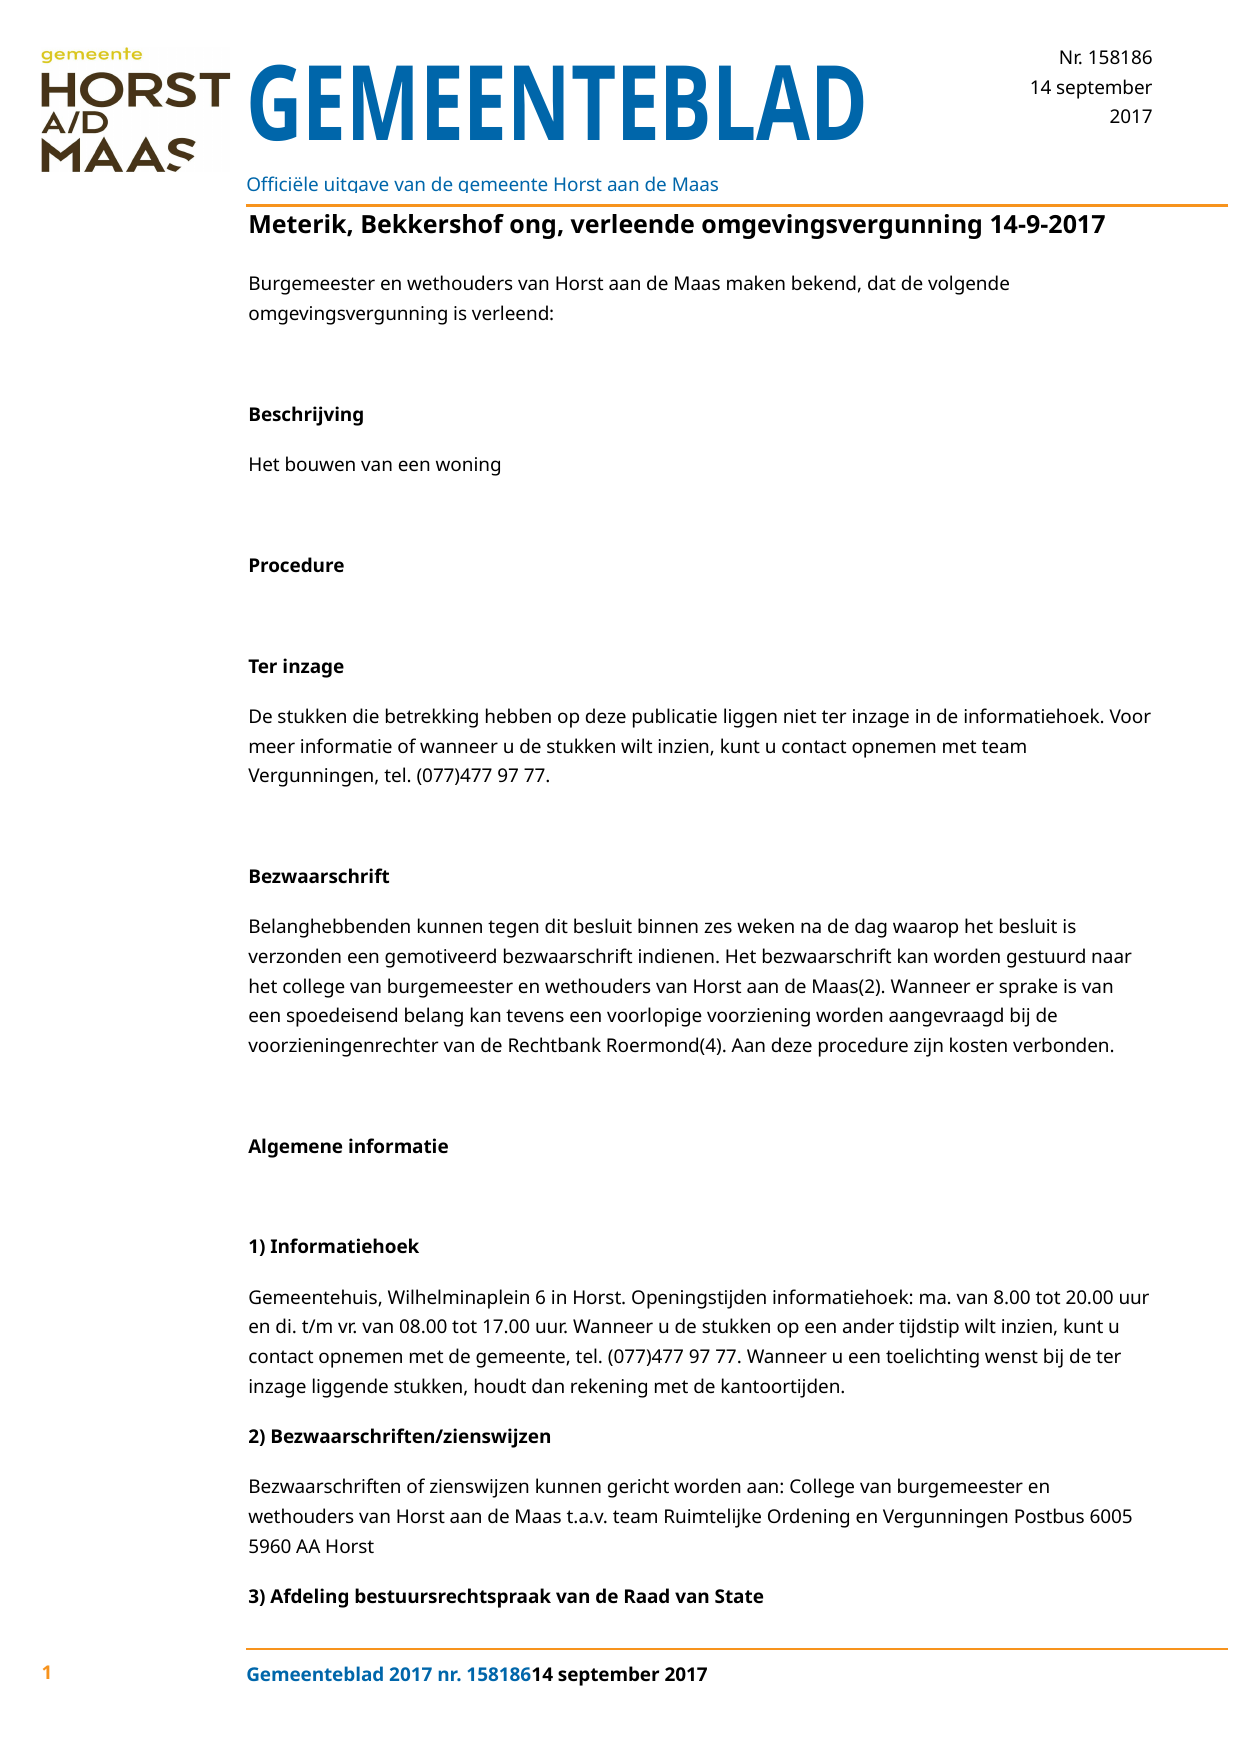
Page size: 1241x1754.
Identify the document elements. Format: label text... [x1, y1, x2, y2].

text Ter inzage [248, 653, 1152, 678]
text Burgemeester en wethouders van Horst aan de Maas maken bekend, dat de volgende omgevingsvergunning is verleend: [248, 270, 1152, 326]
text 1) Informatiehoek [248, 1234, 1152, 1259]
text Bezwaarschriften of zienswijzen kunnen gericht worden aan: College van burgemeester en wethouders van Horst aan de Maas t.a.v. team Ruimtelijke Ordening en Vergunningen Postbus 6005 5960 AA Horst [248, 1474, 1152, 1558]
text 2) Bezwaarschriften/zienswijzen [248, 1423, 1152, 1449]
text Algemene informatie [248, 1133, 1152, 1158]
text Belanghebbenden kunnen tegen dit besluit binnen zes weken na de dag waarop het besluit is verzonden een gemotiveerd bezwaarschrift indienen. Het bezwaarschrift kan worden gestuurd naar het college van burgemeester en wethouders van Horst aan de Maas(2). Wanneer er sprake is van een spoedeisend belang kan tevens een voorlopige voorziening worden aangevraagd bij de voorzieningenrechter van de Rechtbank Roermond(4). Aan deze procedure zijn kosten verbonden. [248, 914, 1152, 1058]
text Bezwaarschrift [248, 863, 1152, 889]
text Het bouwen van een woning [248, 451, 1152, 477]
text Procedure [248, 552, 1152, 578]
text Beschrijving [248, 401, 1152, 426]
text Meterik, Bekkershof ong, verleende omgevingsvergunning 14-9-2017 [248, 207, 1152, 241]
picture [41, 47, 231, 172]
text 3) Afdeling bestuursrechtspraak van de Raad van State [248, 1583, 1152, 1609]
text De stukken die betrekking hebben op deze publicatie liggen niet ter inzage in de informatiehoek. Voor meer informatie of wanneer u de stukken wilt inzien, kunt u contact opnemen met team Vergunningen, tel. (077)477 97 77. [248, 703, 1152, 788]
text Gemeentehuis, Wilhelminaplein 6 in Horst. Openingstijden informatiehoek: ma. van 8.00 tot 20.00 uur en di. t/m vr. van 08.00 tot 17.00 uur. Wanneer u de stukken op een ander tijdstip wilt inzien, kunt u contact opnemen met de gemeente, tel. (077)477 97 77. Wanneer u een toelichting wenst bij de ter inzage liggende stukken, houdt dan rekening met de kantoortijden. [248, 1284, 1152, 1398]
